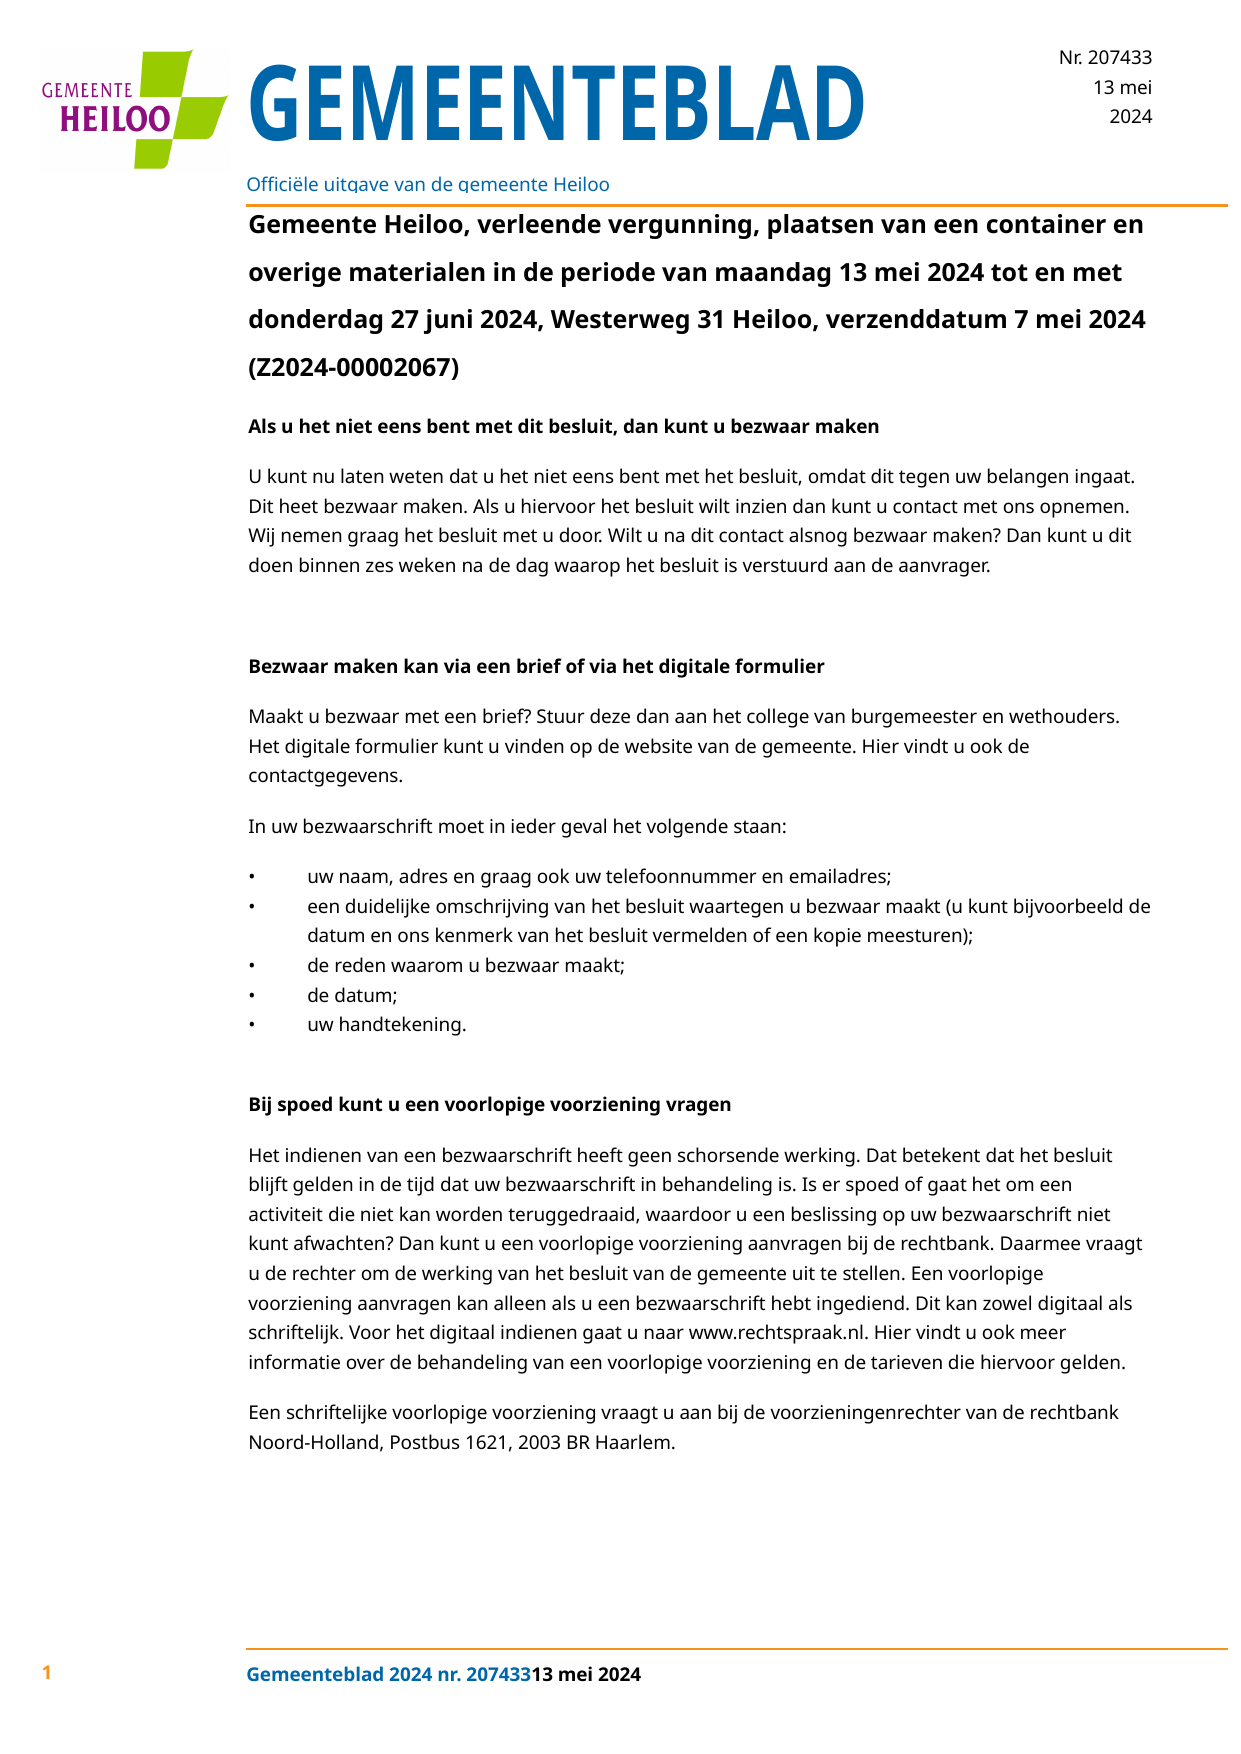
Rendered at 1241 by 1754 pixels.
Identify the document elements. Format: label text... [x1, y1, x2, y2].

text Het indienen van een bezwaarschrift heeft geen schorsende werking. Dat betekent dat het besluit blijft gelden in de tijd dat uw bezwaarschrift in behandeling is. Is er spoed of gaat het om een activiteit die niet kan worden teruggedraaid, waardoor u een beslissing op uw bezwaarschrift niet kunt afwachten? Dan kunt u een voorlopige voorziening aanvragen bij de rechtbank. Daarmee vraagt u de rechter om de werking van het besluit van de gemeente uit te stellen. Een voorlopige voorziening aanvragen kan alleen als u een bezwaarschrift hebt ingediend. Dit kan zowel digitaal als schriftelijk. Voor het digitaal indienen gaat u naar www.rechtspraak.nl. Hier vindt u ook meer informatie over de behandeling van een voorlopige voorziening en de tarieven die hiervoor gelden. [248, 1142, 1152, 1375]
text U kunt nu laten weten dat u het niet eens bent met het besluit, omdat dit tegen uw belangen ingaat. Dit heet bezwaar maken. Als u hiervoor het besluit wilt inzien dan kunt u contact met ons opnemen. Wij nemen graag het besluit met u door. Wilt u na dit contact alsnog bezwaar maken? Dan kunt u dit doen binnen zes weken na de dag waarop het besluit is verstuurd aan de aanvrager. [248, 463, 1152, 578]
list de datum; [248, 982, 1152, 1008]
picture [41, 47, 231, 172]
text Een schriftelijke voorlopige voorziening vraagt u aan bij de voorzieningenrechter van de rechtbank Noord-Holland, Postbus 1621, 2003 BR Haarlem. [248, 1399, 1152, 1455]
text Gemeente Heiloo, verleende vergunning, plaatsen van een container en overige materialen in de periode van maandag 13 mei 2024 tot en met donderdag 27 juni 2024, Westerweg 31 Heiloo, verzenddatum 7 mei 2024 (Z2024-00002067) [248, 207, 1152, 384]
list de reden waarom u bezwaar maakt; [248, 952, 1152, 978]
list uw naam, adres en graag ook uw telefoonnummer en emailadres; [248, 863, 1152, 889]
text Als u het niet eens bent met dit besluit, dan kunt u bezwaar maken [248, 413, 1152, 439]
list een duidelijke omschrijving van het besluit waartegen u bezwaar maakt (u kunt bijvoorbeeld de datum en ons kenmerk van het besluit vermelden of een kopie meesturen); [248, 893, 1152, 948]
list uw handtekening. [248, 1011, 1152, 1037]
text In uw bezwaarschrift moet in ieder geval het volgende staan: [248, 813, 1152, 839]
text Maakt u bezwaar met een brief? Stuur deze dan aan het college van burgemeester en wethouders. Het digitale formulier kunt u vinden op de website van de gemeente. Hier vindt u ook de contactgegevens. [248, 703, 1152, 788]
text Bij spoed kunt u een voorlopige voorziening vragen [248, 1091, 1152, 1117]
text Bezwaar maken kan via een brief of via het digitale formulier [248, 653, 1152, 679]
